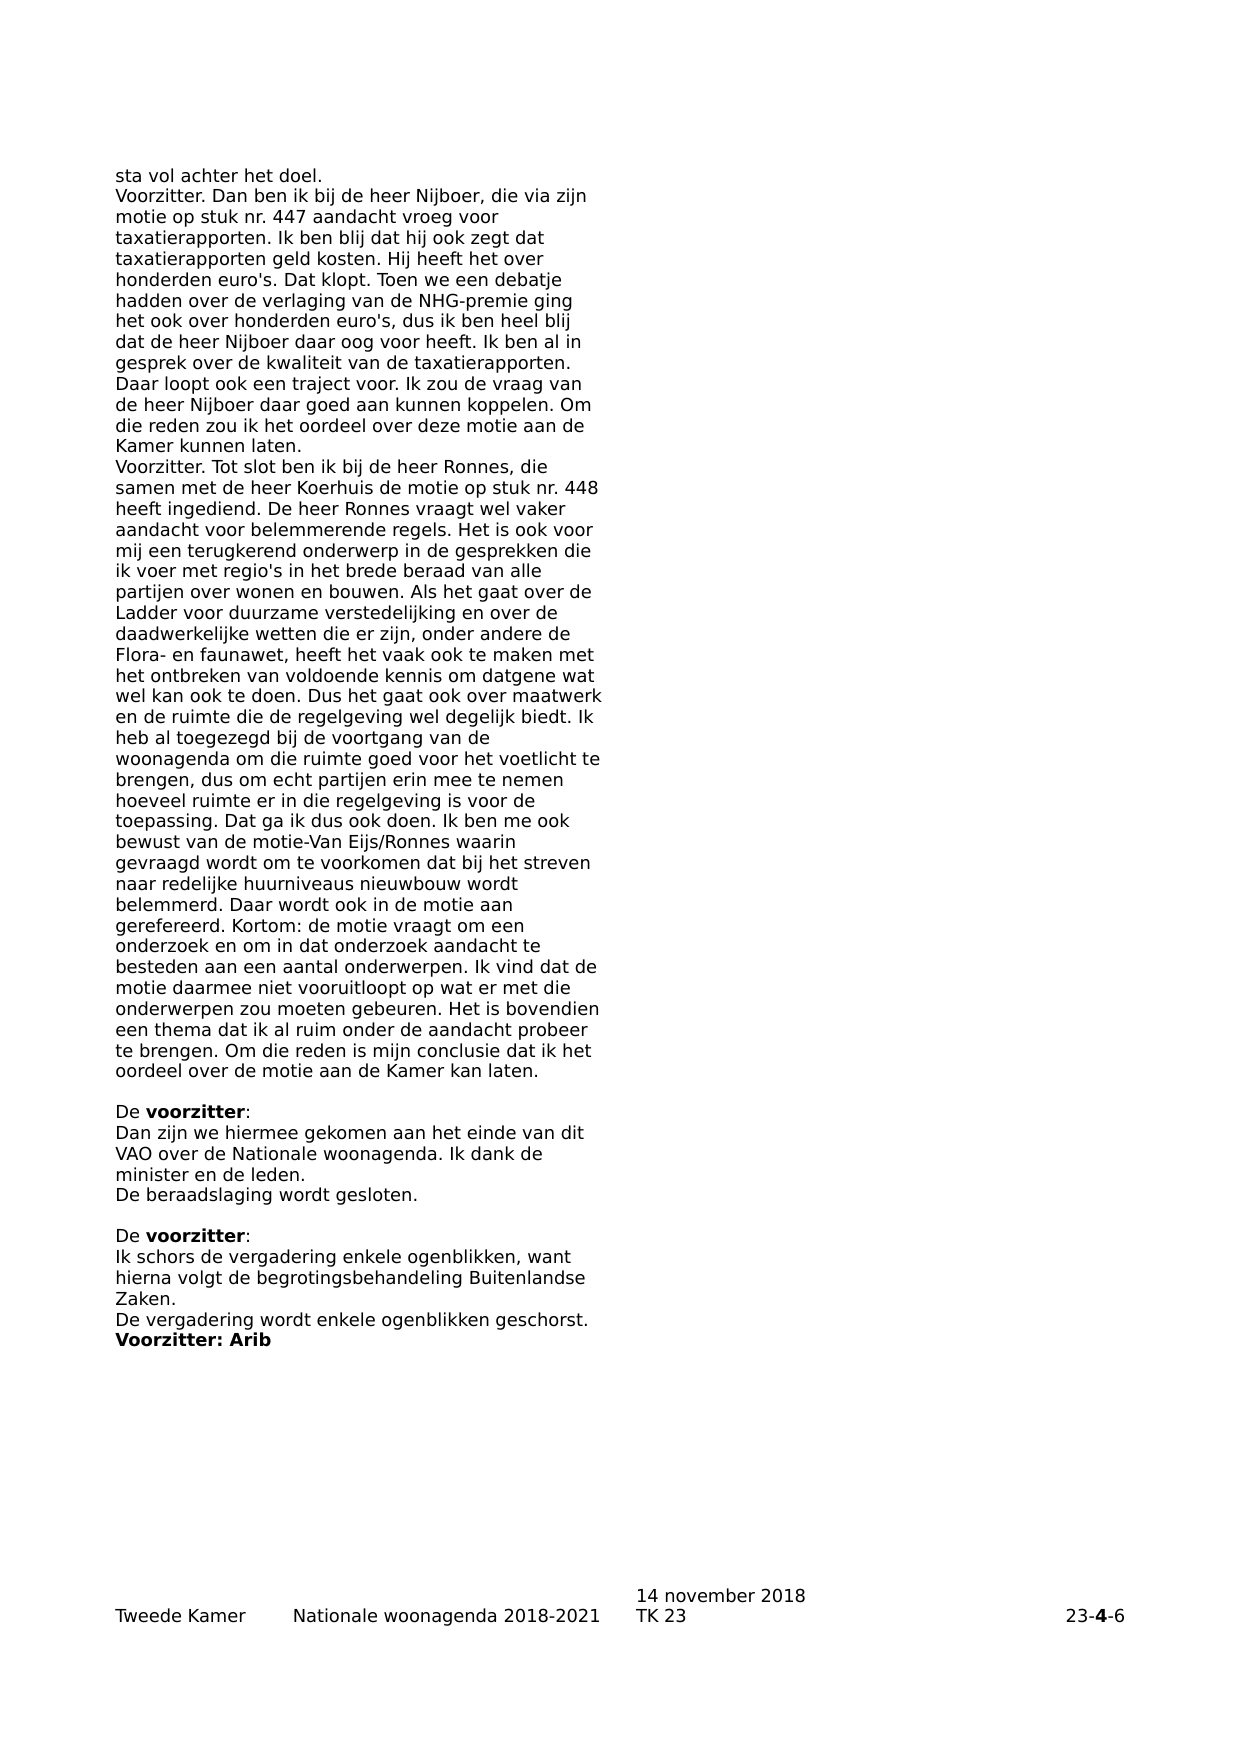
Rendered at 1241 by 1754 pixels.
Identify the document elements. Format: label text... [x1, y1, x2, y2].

text De voorzitter: [115, 1226, 605, 1247]
text Voorzitter. Dan ben ik bij de heer Nijboer, die via zijn motie op stuk nr. 447 aandacht vroeg voor taxatierapporten. Ik ben blij dat hij ook zegt dat taxatierapporten geld kosten. Hij heeft het over honderden euro's. Dat klopt. Toen we een debatje hadden over de verlaging van de NHG-premie ging het ook over honderden euro's, dus ik ben heel blij dat de heer Nijboer daar oog voor heeft. Ik ben al in gesprek over de kwaliteit van de taxatierapporten. Daar loopt ook een traject voor. Ik zou de vraag van de heer Nijboer daar goed aan kunnen koppelen. Om die reden zou ik het oordeel over deze motie aan de Kamer kunnen laten. [115, 186, 605, 457]
text Dan zijn we hiermee gekomen aan het einde van dit VAO over de Nationale woonagenda. Ik dank de minister en de leden. [115, 1123, 605, 1185]
text Voorzitter: Arib [115, 1330, 605, 1351]
text De vergadering wordt enkele ogenblikken geschorst. [115, 1309, 605, 1330]
text Ik schors de vergadering enkele ogenblikken, want hierna volgt de begrotingsbehandeling Buitenlandse Zaken. [115, 1247, 605, 1309]
text Voorzitter. Tot slot ben ik bij de heer Ronnes, die samen met de heer Koerhuis de motie op stuk nr. 448 heeft ingediend. De heer Ronnes vraagt wel vaker aandacht voor belemmerende regels. Het is ook voor mij een terugkerend onderwerp in de gesprekken die ik voer met regio's in het brede beraad van alle partijen over wonen en bouwen. Als het gaat over de Ladder voor duurzame verstedelijking en over de daadwerkelijke wetten die er zijn, onder andere de Flora- en faunawet, heeft het vaak ook te maken met het ontbreken van voldoende kennis om datgene wat wel kan ook te doen. Dus het gaat ook over maatwerk en de ruimte die de regelgeving wel degelijk biedt. Ik heb al toegezegd bij de voortgang van de woonagenda om die ruimte goed voor het voetlicht te brengen, dus om echt partijen erin mee te nemen hoeveel ruimte er in die regelgeving is voor de toepassing. Dat ga ik dus ook doen. Ik ben me ook bewust van de motie-Van Eijs/Ronnes waarin gevraagd wordt om te voorkomen dat bij het streven naar redelijke huurniveaus nieuwbouw wordt belemmerd. Daar wordt ook in de motie aan gerefereerd. Kortom: de motie vraagt om een onderzoek en om in dat onderzoek aandacht te besteden aan een aantal onderwerpen. Ik vind dat de motie daarmee niet vooruitloopt op wat er met die onderwerpen zou moeten gebeuren. Het is bovendien een thema dat ik al ruim onder de aandacht probeer te brengen. Om die reden is mijn conclusie dat ik het oordeel over de motie aan de Kamer kan laten. [115, 457, 605, 1082]
text De beraadslaging wordt gesloten. [115, 1185, 605, 1206]
text De voorzitter: [115, 1102, 605, 1123]
text sta vol achter het doel. [115, 165, 605, 186]
